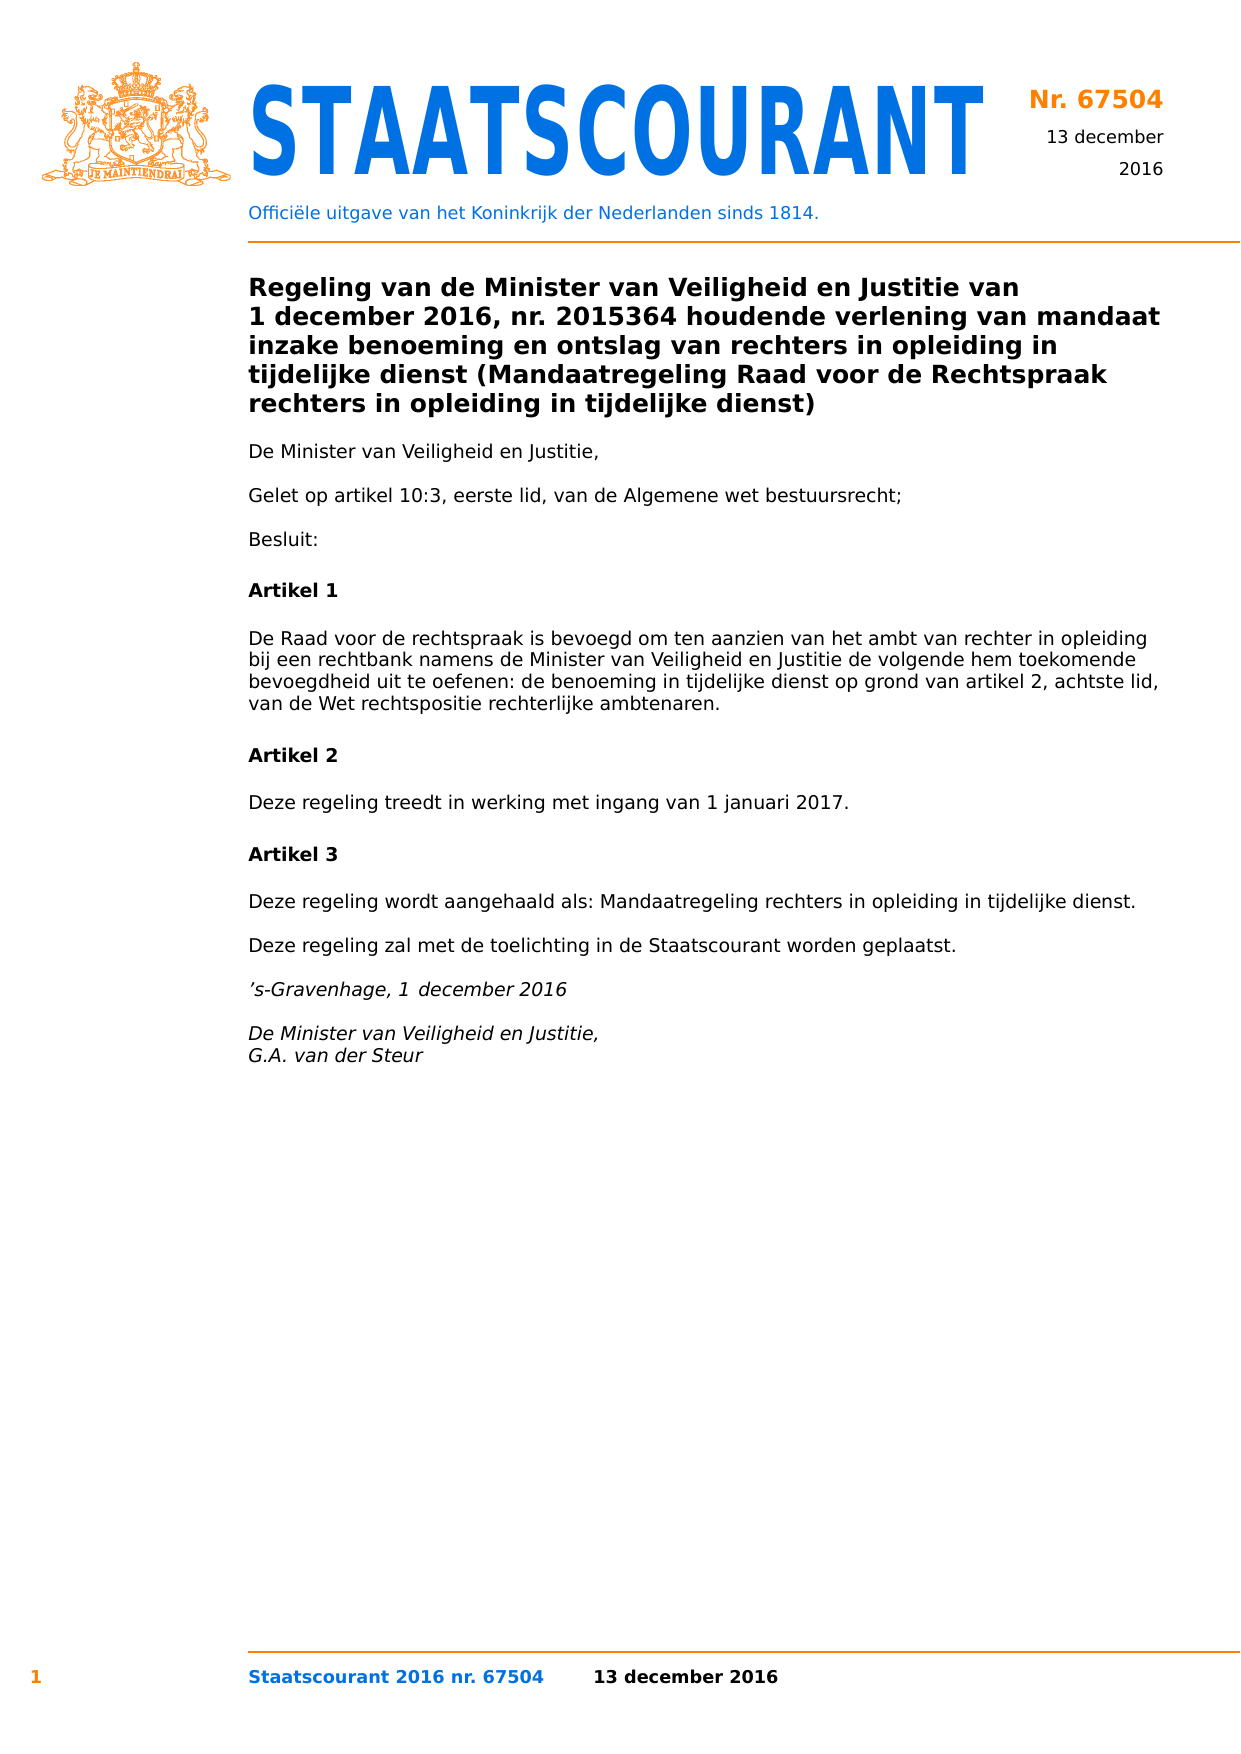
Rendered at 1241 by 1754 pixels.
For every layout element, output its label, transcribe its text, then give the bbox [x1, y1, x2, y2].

text Deze regeling wordt aangehaald als: Mandaatregeling rechters in opleiding in tijdelijke dienst. [248, 891, 1163, 913]
text Deze regeling zal met de toelichting in de Staatscourant worden geplaatst. [248, 935, 1163, 957]
text Gelet op artikel 10:3, eerste lid, van de Algemene wet bestuursrecht; [248, 484, 1163, 507]
table_header STAATSCOURANT [248, 62, 998, 203]
text De Raad voor de rechtspraak is bevoegd om ten aanzien van het ambt van rechter in opleiding bij een rechtbank namens de Minister van Veiligheid en Justitie de volgende hem toekomende bevoegdheid uit te oefenen: de benoeming in tijdelijke dienst op grond van artikel 2, achtste lid, van de Wet rechtspositie rechterlijke ambtenaren. [248, 627, 1163, 715]
text De Minister van Veiligheid en Justitie, G.A. van der Steur [248, 1023, 1163, 1067]
text Deze regeling treedt in werking met ingang van 1 januari 2017. [248, 792, 1163, 814]
subtitle Regeling van de Minister van Veiligheid en Justitie van 1 december 2016, nr. 2015364 houdende verlening van mandaat inzake benoeming en ontslag van rechters in opleiding in tijdelijke dienst (Mandaatregeling Raad voor de Rechtspraak rechters in opleiding in tijdelijke dienst) [248, 273, 1163, 419]
picture [41, 62, 231, 186]
subtitle Artikel 2 [248, 745, 1163, 767]
table_cell 2016 [998, 153, 1240, 203]
table_cell Officiële uitgave van het Koninkrijk der Nederlanden sinds 1814. [248, 203, 1240, 241]
subtitle Artikel 1 [248, 580, 1163, 602]
table_header Nr. 67504 [998, 62, 1240, 121]
text ’s-Gravenhage, 1 december 2016 [248, 979, 1163, 1001]
table_header [25, 62, 248, 241]
text Besluit: [248, 528, 1163, 550]
text De Minister van Veiligheid en Justitie, [248, 441, 1163, 463]
table_cell 13 december [998, 121, 1240, 153]
subtitle Artikel 3 [248, 844, 1163, 866]
